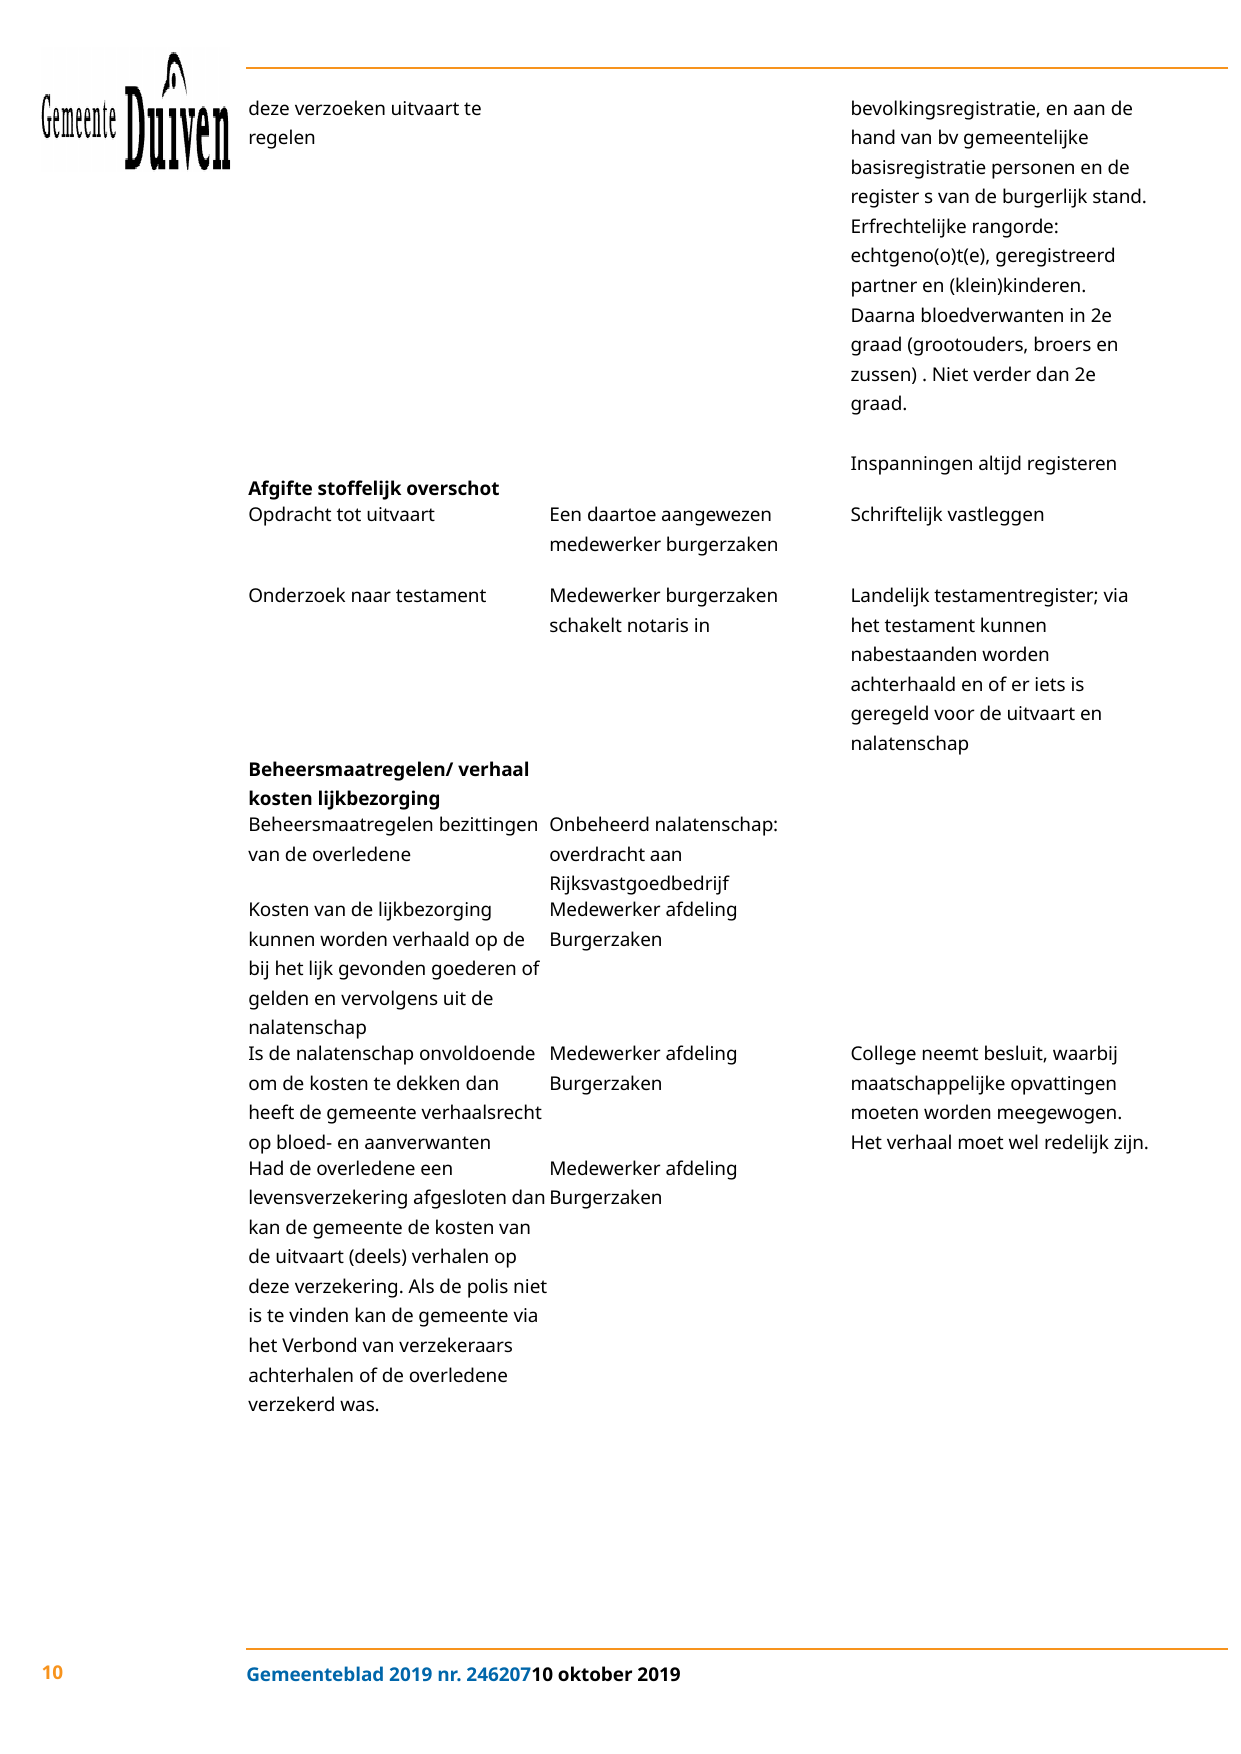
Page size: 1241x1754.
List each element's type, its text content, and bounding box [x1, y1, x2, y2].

table_cell Medewerker afdeling Burgerzaken [549, 1040, 850, 1155]
table_cell Afgifte stoffelijk overschot [248, 476, 549, 501]
table_cell [549, 756, 850, 811]
table_cell [248, 557, 549, 582]
table_cell Landelijk testamentregister; via het testament kunnen nabestaanden worden achterhaald en of er iets is geregeld voor de uitvaart en nalatenschap [850, 582, 1152, 756]
table_cell Opdracht tot uitvaart [248, 501, 549, 557]
table_cell [850, 896, 1152, 1040]
table_cell College neemt besluit, waarbij maatschappelijke opvattingen moeten worden meegewogen. Het verhaal moet wel redelijk zijn. [850, 1040, 1152, 1155]
table_cell Een daartoe aangewezen medewerker burgerzaken [549, 501, 850, 557]
table_cell deze verzoeken uitvaart te regelen [248, 95, 549, 476]
table_cell Onderzoek naar testament [248, 582, 549, 756]
table_cell [850, 476, 1152, 501]
table_cell [850, 811, 1152, 896]
table_cell [549, 557, 850, 582]
table_cell [850, 756, 1152, 811]
table_cell Is de nalatenschap onvoldoende om de kosten te dekken dan heeft de gemeente verhaalsrecht op bloed- en aanverwanten [248, 1040, 549, 1155]
table_cell [850, 1155, 1152, 1417]
table_cell Schriftelijk vastleggen [850, 501, 1152, 557]
picture [41, 47, 231, 172]
table_cell bevolkingsregistratie, en aan de hand van bv gemeentelijke basisregistratie personen en de register s van de burgerlijk stand. Erfrechtelijke rangorde: echtgeno(o)t(e), geregistreerd partner en (klein)kinderen. Daarna bloedverwanten in 2e graad (grootouders, broers en zussen) . Niet verder dan 2e graad. Inspanningen altijd registeren [850, 95, 1152, 476]
table_cell [850, 557, 1152, 582]
table_cell Medewerker burgerzaken schakelt notaris in [549, 582, 850, 756]
table_cell Onbeheerd nalatenschap: overdracht aan Rijksvastgoedbedrijf [549, 811, 850, 896]
table_cell Had de overledene een levensverzekering afgesloten dan kan de gemeente de kosten van de uitvaart (deels) verhalen op deze verzekering. Als de polis niet is te vinden kan de gemeente via het Verbond van verzekeraars achterhalen of de overledene verzekerd was. [248, 1155, 549, 1417]
table_cell [549, 95, 850, 476]
table_cell Medewerker afdeling Burgerzaken [549, 1155, 850, 1417]
table_cell Kosten van de lijkbezorging kunnen worden verhaald op de bij het lijk gevonden goederen of gelden en vervolgens uit de nalatenschap [248, 896, 549, 1040]
table_cell Beheersmaatregelen bezittingen van de overledene [248, 811, 549, 896]
table_cell Medewerker afdeling Burgerzaken [549, 896, 850, 1040]
table_cell Beheersmaatregelen/ verhaal kosten lijkbezorging [248, 756, 549, 811]
table_cell [549, 476, 850, 501]
